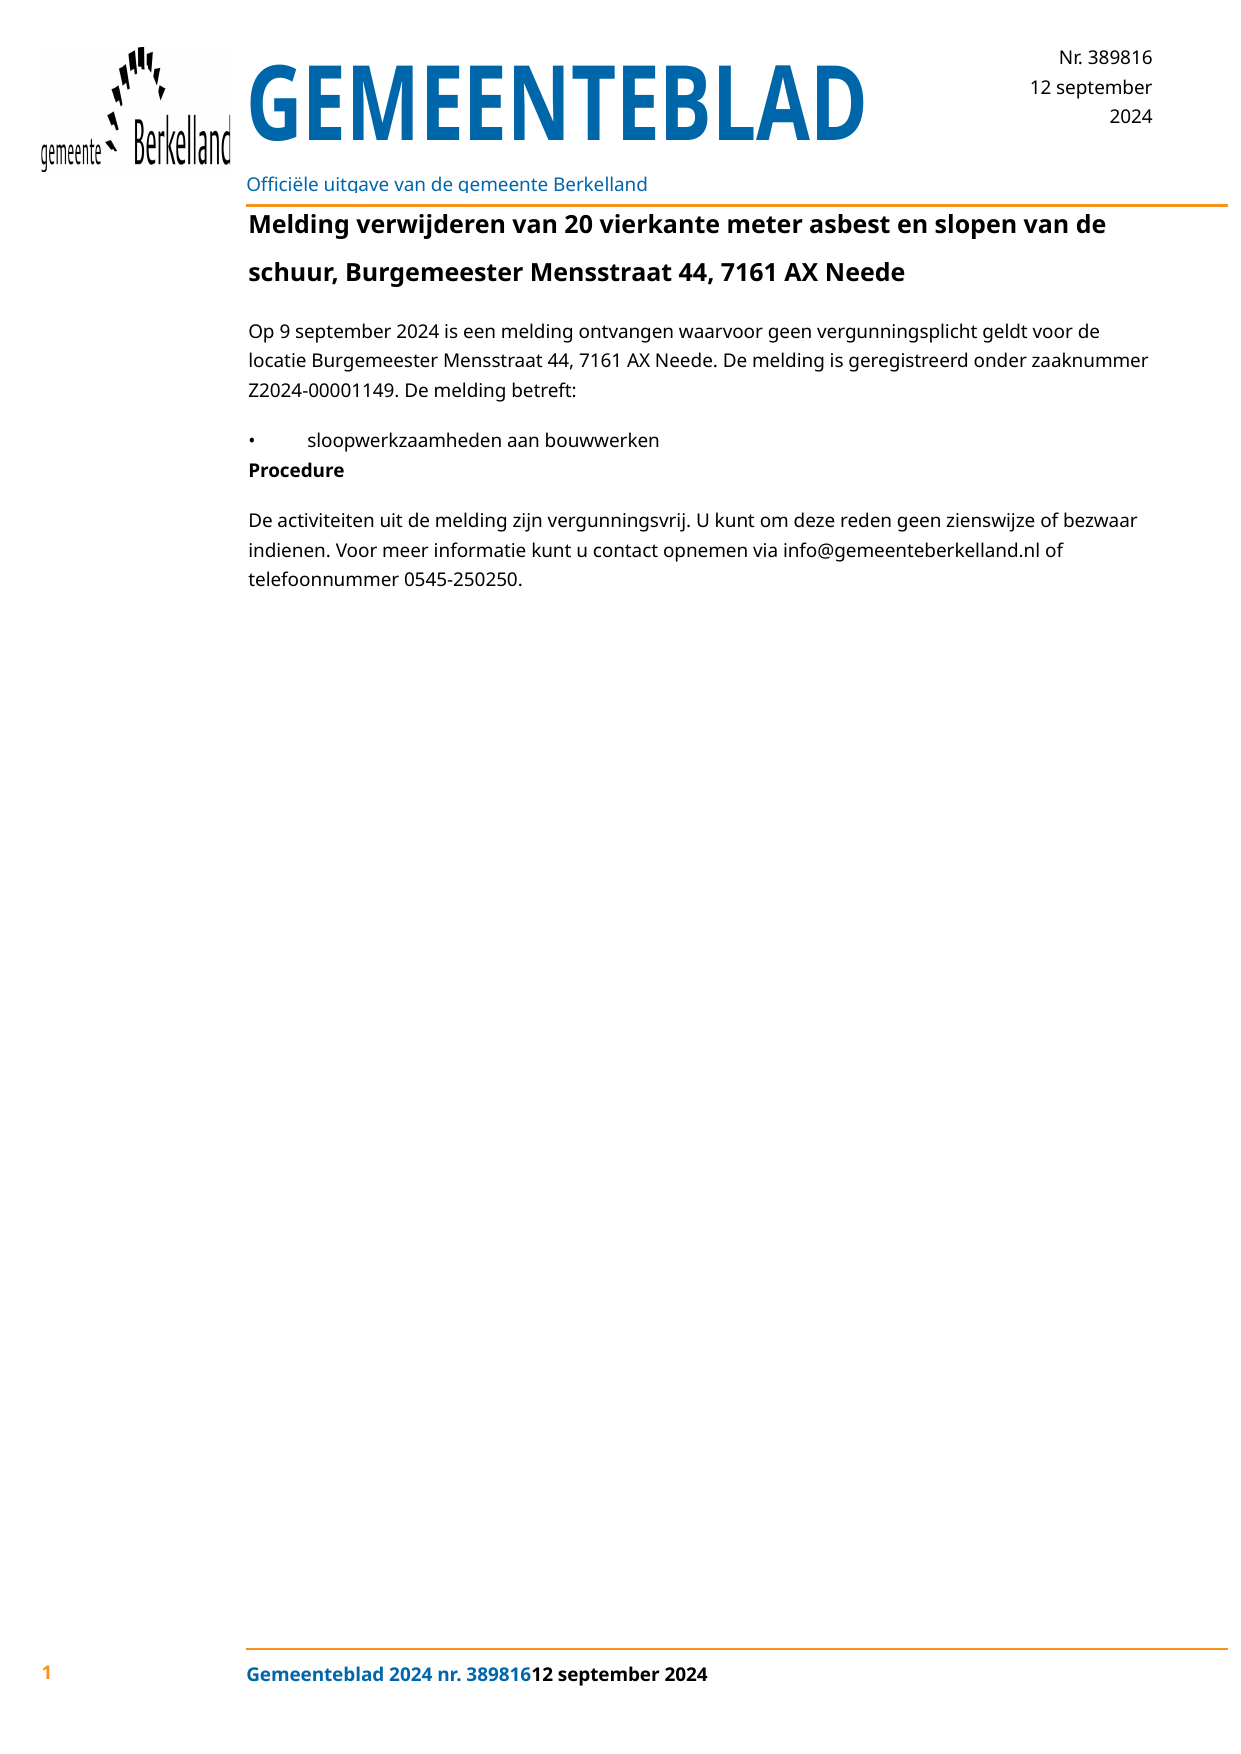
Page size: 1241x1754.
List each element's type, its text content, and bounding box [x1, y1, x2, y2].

text Procedure [248, 457, 1152, 483]
list sloopwerkzaamheden aan bouwwerken [248, 427, 1152, 453]
text De activiteiten uit de melding zijn vergunningsvrij. U kunt om deze reden geen zienswijze of bezwaar indienen. Voor meer informatie kunt u contact opnemen via info@gemeenteberkelland.nl of telefoonnummer 0545-250250. [248, 507, 1152, 592]
text Op 9 september 2024 is een melding ontvangen waarvoor geen vergunningsplicht geldt voor de locatie Burgemeester Mensstraat 44, 7161 AX Neede. De melding is geregistreerd onder zaaknummer Z2024-00001149. De melding betreft: [248, 318, 1152, 403]
text Melding verwijderen van 20 vierkante meter asbest en slopen van de schuur, Burgemeester Mensstraat 44, 7161 AX Neede [248, 207, 1152, 288]
picture [41, 47, 231, 172]
